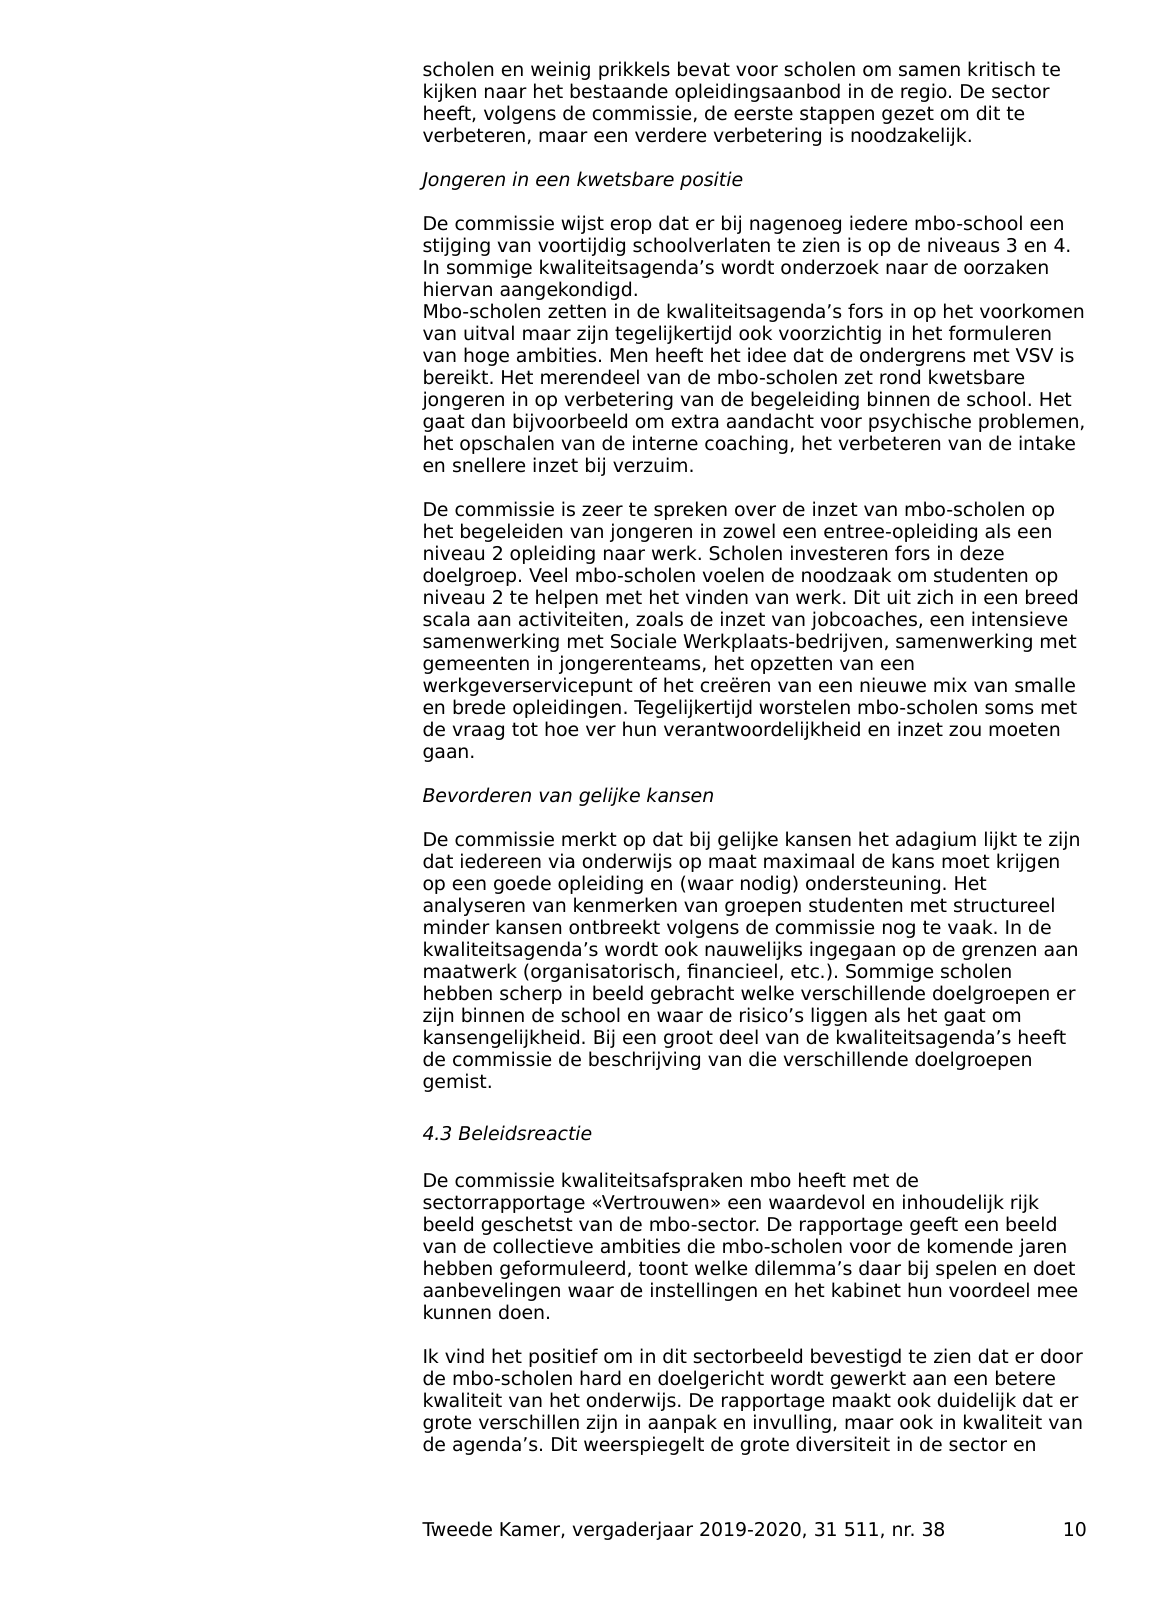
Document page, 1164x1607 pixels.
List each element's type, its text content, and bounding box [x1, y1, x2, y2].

text De commissie wijst erop dat er bij nagenoeg iedere mbo-school een stijging van voortijdig schoolverlaten te zien is op de niveaus 3 en 4. In sommige kwaliteitsagenda’s wordt onderzoek naar de oorzaken hiervan aangekondigd. [422, 213, 1087, 301]
text Ik vind het positief om in dit sectorbeeld bevestigd te zien dat er door de mbo-scholen hard en doelgericht wordt gewerkt aan een betere kwaliteit van het onderwijs. De rapportage maakt ook duidelijk dat er grote verschillen zijn in aanpak en invulling, maar ook in kwaliteit van de agenda’s. Dit weerspiegelt de grote diversiteit in de sector en [422, 1346, 1087, 1456]
subtitle Bevorderen van gelijke kansen [422, 785, 1087, 807]
subtitle Jongeren in een kwetsbare positie [422, 169, 1087, 191]
text Mbo-scholen zetten in de kwaliteitsagenda’s fors in op het voorkomen van uitval maar zijn tegelijkertijd ook voorzichtig in het formuleren van hoge ambities. Men heeft het idee dat de ondergrens met VSV is bereikt. Het merendeel van de mbo-scholen zet rond kwetsbare jongeren in op verbetering van de begeleiding binnen de school. Het gaat dan bijvoorbeeld om extra aandacht voor psychische problemen, het opschalen van de interne coaching, het verbeteren van de intake en snellere inzet bij verzuim. [422, 301, 1087, 477]
subtitle 4.3 Beleidsreactie [422, 1123, 1087, 1145]
text De commissie is zeer te spreken over de inzet van mbo-scholen op het begeleiden van jongeren in zowel een entree-opleiding als een niveau 2 opleiding naar werk. Scholen investeren fors in deze doelgroep. Veel mbo-scholen voelen de noodzaak om studenten op niveau 2 te helpen met het vinden van werk. Dit uit zich in een breed scala aan activiteiten, zoals de inzet van jobcoaches, een intensieve samenwerking met Sociale Werkplaats-bedrijven, samenwerking met gemeenten in jongerenteams, het opzetten van een werkgeverservicepunt of het creëren van een nieuwe mix van smalle en brede opleidingen. Tegelijkertijd worstelen mbo-scholen soms met de vraag tot hoe ver hun verantwoordelijkheid en inzet zou moeten gaan. [422, 499, 1087, 763]
text De commissie merkt op dat bij gelijke kansen het adagium lijkt te zijn dat iedereen via onderwijs op maat maximaal de kans moet krijgen op een goede opleiding en (waar nodig) ondersteuning. Het analyseren van kenmerken van groepen studenten met structureel minder kansen ontbreekt volgens de commissie nog te vaak. In de kwaliteitsagenda’s wordt ook nauwelijks ingegaan op de grenzen aan maatwerk (organisatorisch, financieel, etc.). Sommige scholen hebben scherp in beeld gebracht welke verschillende doelgroepen er zijn binnen de school en waar de risico’s liggen als het gaat om kansengelijkheid. Bij een groot deel van de kwaliteitsagenda’s heeft de commissie de beschrijving van die verschillende doelgroepen gemist. [422, 829, 1087, 1093]
text De commissie kwaliteitsafspraken mbo heeft met de sectorrapportage «Vertrouwen» een waardevol en inhoudelijk rijk beeld geschetst van de mbo-sector. De rapportage geeft een beeld van de collectieve ambities die mbo-scholen voor de komende jaren hebben geformuleerd, toont welke dilemma’s daar bij spelen en doet aanbevelingen waar de instellingen en het kabinet hun voordeel mee kunnen doen. [422, 1170, 1087, 1324]
text scholen en weinig prikkels bevat voor scholen om samen kritisch te kijken naar het bestaande opleidingsaanbod in de regio. De sector heeft, volgens de commissie, de eerste stappen gezet om dit te verbeteren, maar een verdere verbetering is noodzakelijk. [422, 59, 1087, 147]
